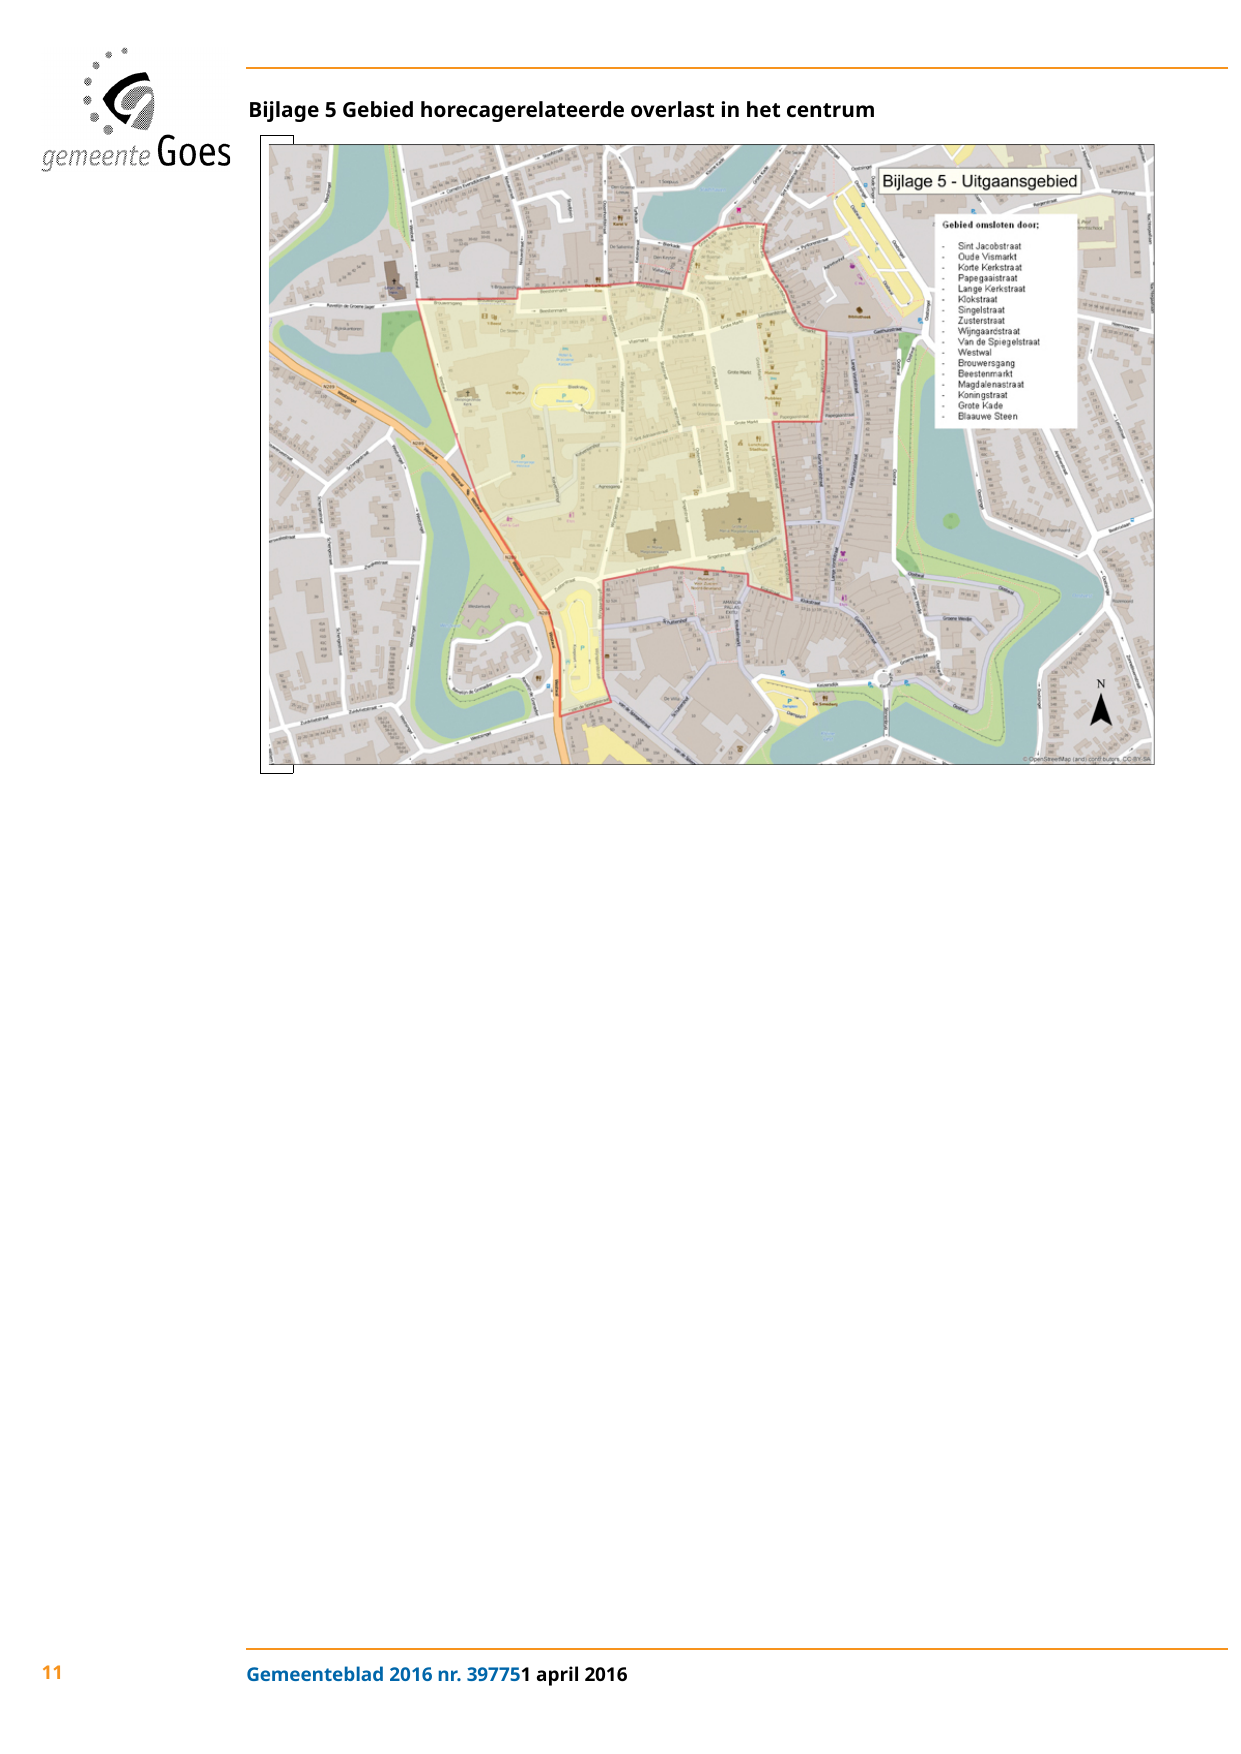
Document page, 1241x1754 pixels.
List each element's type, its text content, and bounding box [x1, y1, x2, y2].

picture [41, 47, 231, 172]
picture [268, 144, 1155, 765]
text Bijlage 5 Gebied horecagerelateerde overlast in het centrum [248, 95, 1152, 123]
